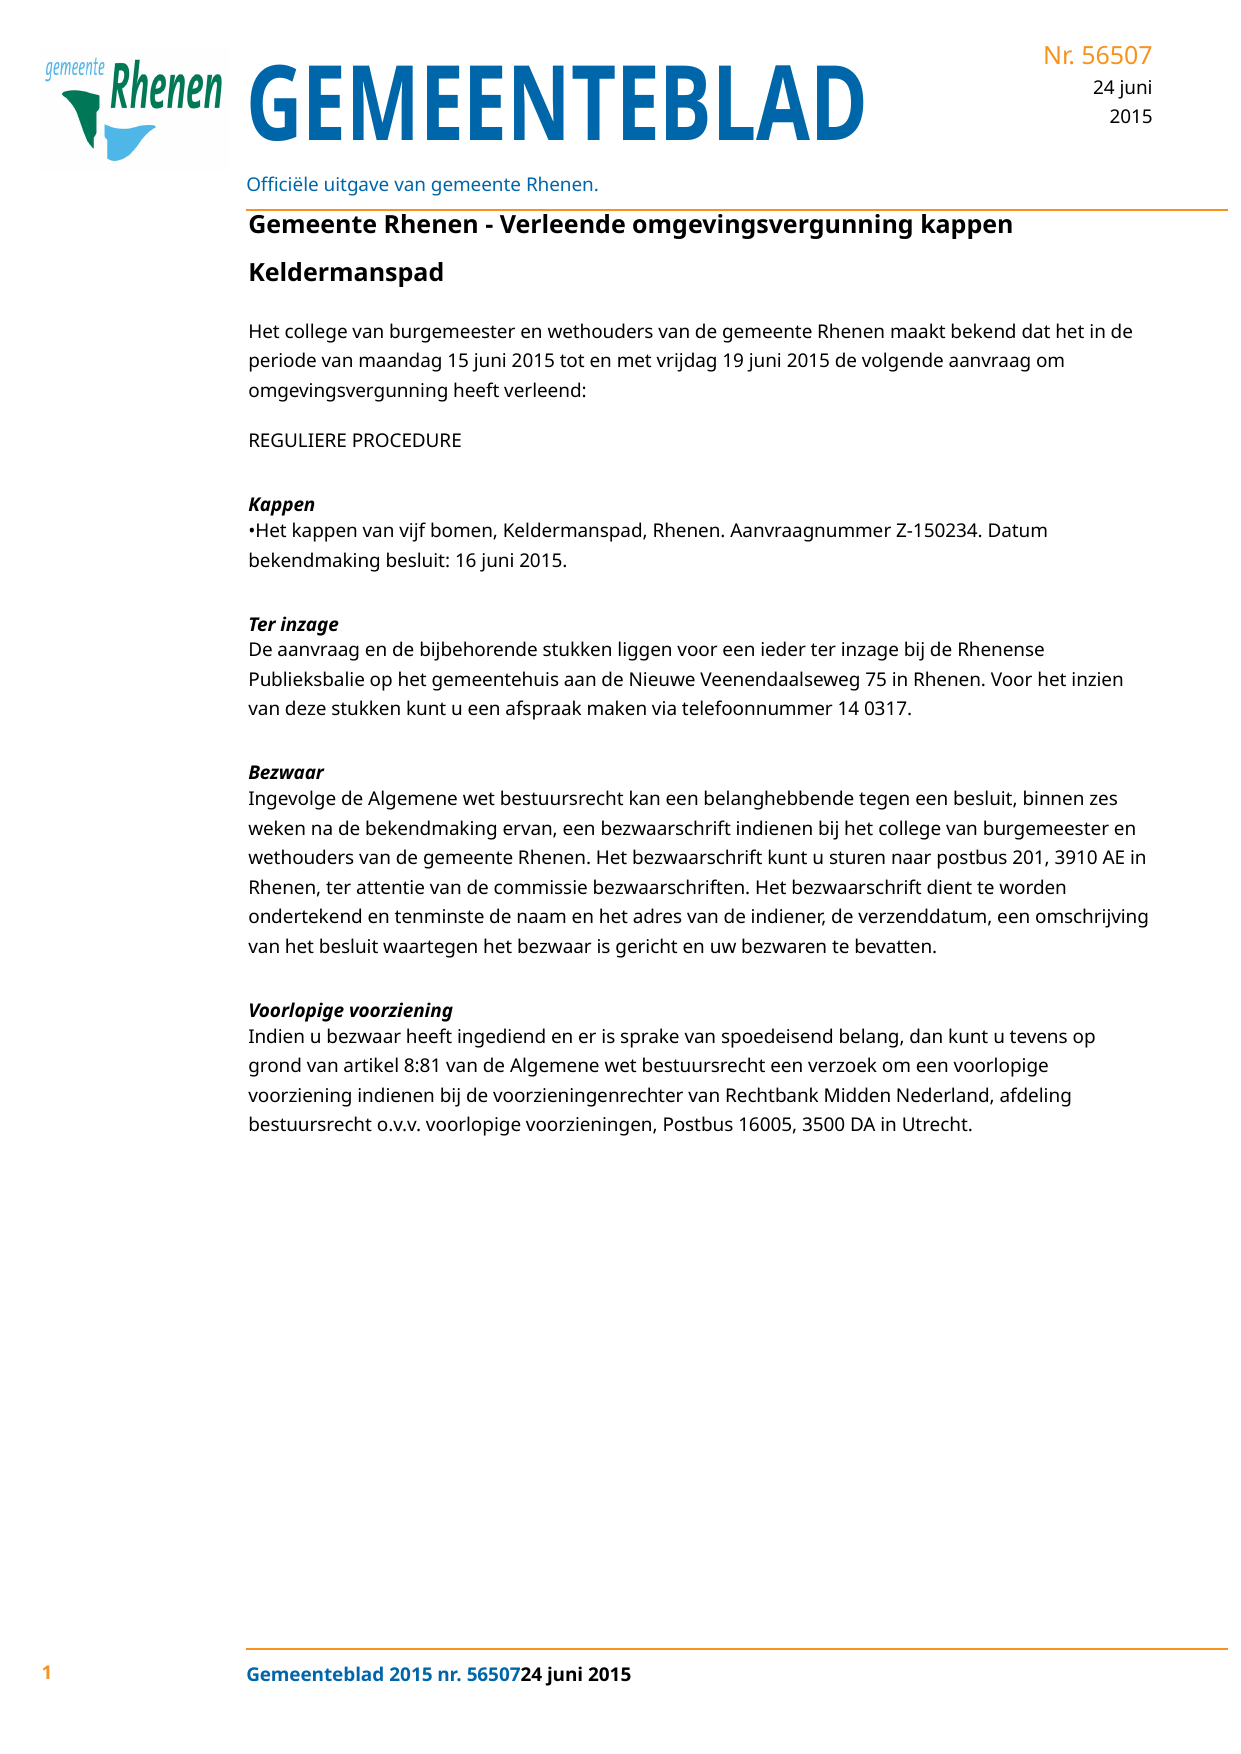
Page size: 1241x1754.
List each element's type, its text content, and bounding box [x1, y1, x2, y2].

text Gemeente Rhenen - Verleende omgevingsvergunning kappen Keldermanspad [248, 211, 1152, 288]
text De aanvraag en de bijbehorende stukken liggen voor een ieder ter inzage bij de Rhenense Publieksbalie op het gemeentehuis aan de Nieuwe Veenendaalseweg 75 in Rhenen. Voor het inzien van deze stukken kunt u een afspraak maken via telefoonnummer 14 0317. [248, 636, 1152, 721]
text Voorlopige voorziening [248, 997, 1152, 1023]
text Bezwaar [248, 759, 1152, 785]
text •Het kappen van vijf bomen, Keldermanspad, Rhenen. Aanvraagnummer Z-150234. Datum bekendmaking besluit: 16 juni 2015. [248, 517, 1152, 572]
text Ingevolge de Algemene wet bestuursrecht kan een belanghebbende tegen een besluit, binnen zes weken na de bekendmaking ervan, een bezwaarschrift indienen bij het college van burgemeester en wethouders van de gemeente Rhenen. Het bezwaarschrift kunt u sturen naar postbus 201, 3910 AE in Rhenen, ter attentie van de commissie bezwaarschriften. Het bezwaarschrift dient te worden ondertekend en tenminste de naam en het adres van de indiener, de verzenddatum, een omschrijving van het besluit waartegen het bezwaar is gericht en uw bezwaren te bevatten. [248, 785, 1152, 959]
text REGULIERE PROCEDURE [248, 427, 1152, 453]
text Ter inzage [248, 611, 1152, 636]
text Kappen [248, 491, 1152, 517]
picture [41, 47, 231, 172]
text Indien u bezwaar heeft ingediend en er is sprake van spoedeisend belang, dan kunt u tevens op grond van artikel 8:81 van de Algemene wet bestuursrecht een verzoek om een voorlopige voorziening indienen bij de voorzieningenrechter van Rechtbank Midden Nederland, afdeling bestuursrecht o.v.v. voorlopige voorzieningen, Postbus 16005, 3500 DA in Utrecht. [248, 1023, 1152, 1137]
text Het college van burgemeester en wethouders van de gemeente Rhenen maakt bekend dat het in de periode van maandag 15 juni 2015 tot en met vrijdag 19 juni 2015 de volgende aanvraag om omgevingsvergunning heeft verleend: [248, 318, 1152, 403]
